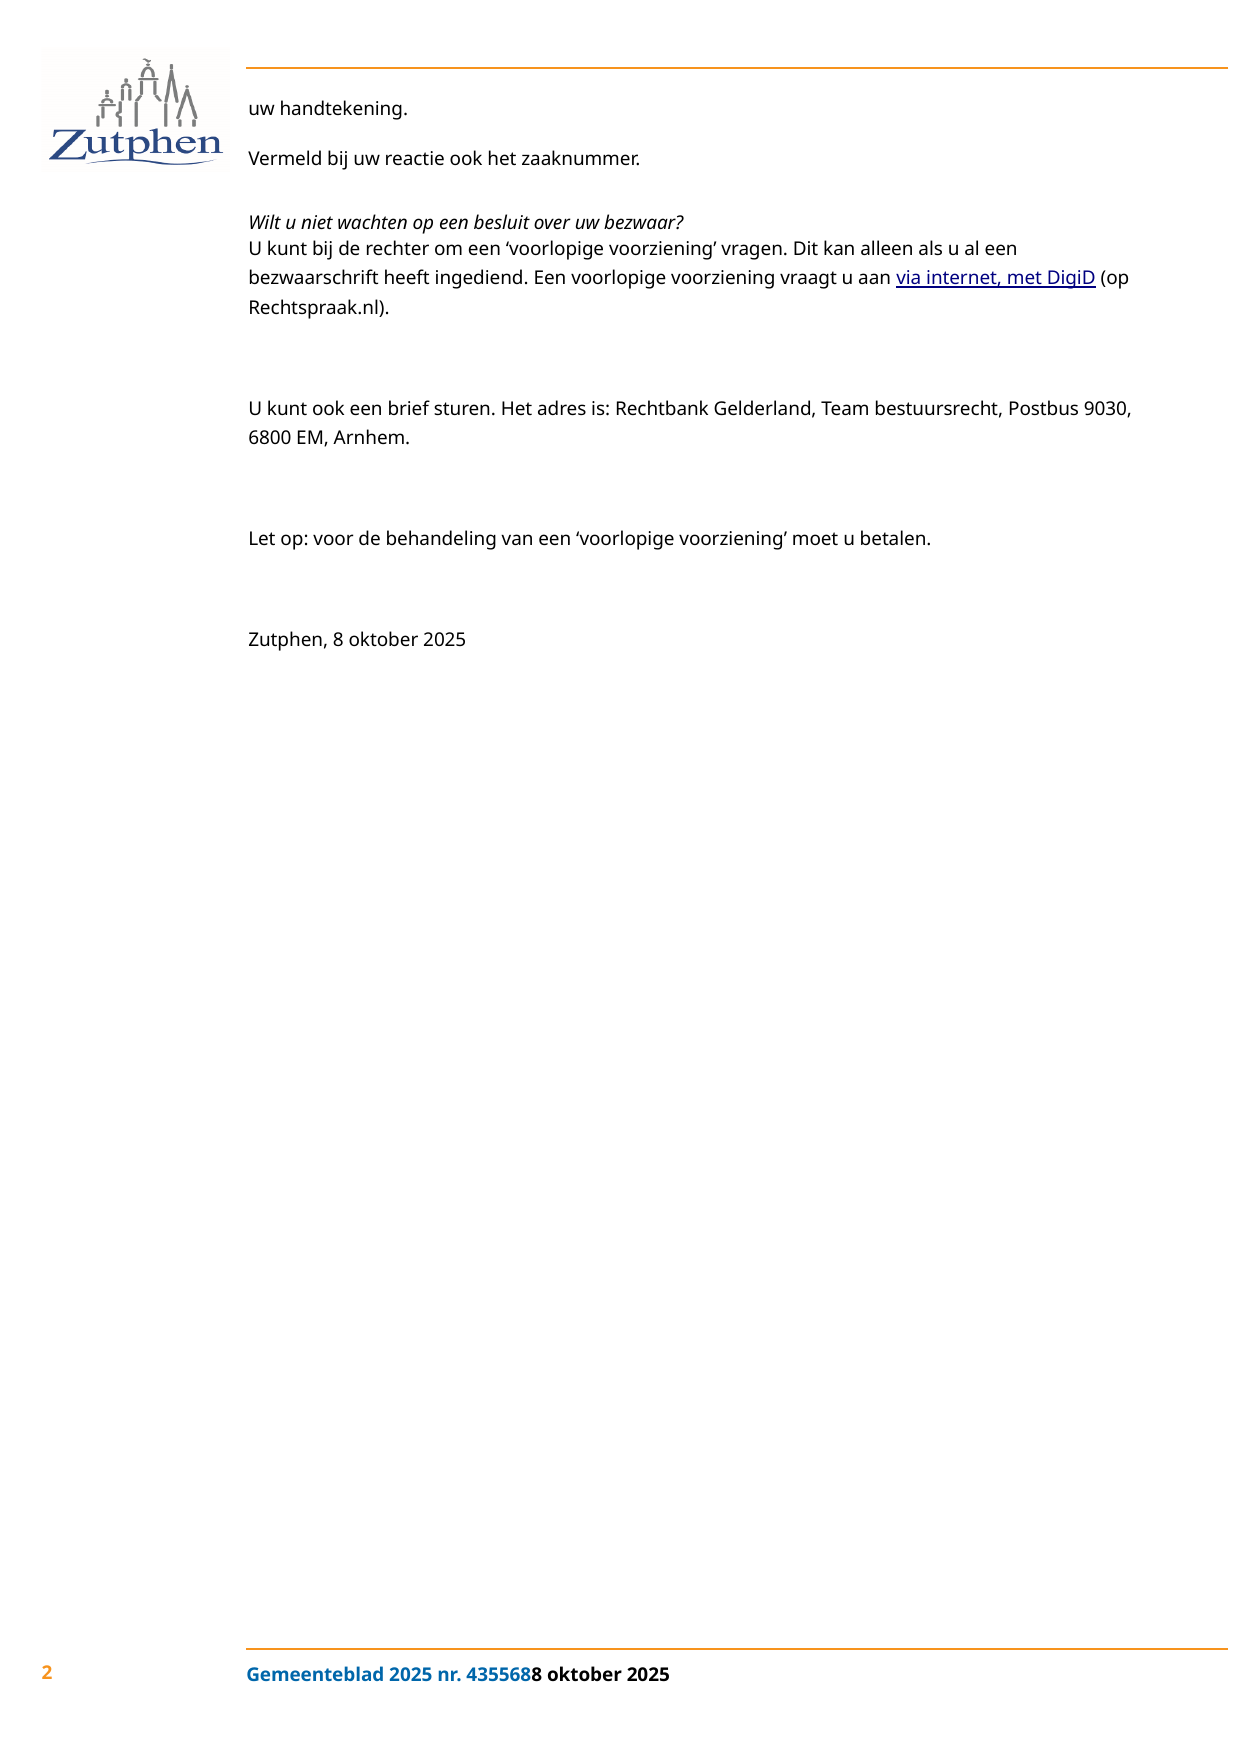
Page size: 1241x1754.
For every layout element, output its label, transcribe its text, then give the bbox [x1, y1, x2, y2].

text uw handtekening. [248, 95, 1152, 121]
text Wilt u niet wachten op een besluit over uw bezwaar? [248, 209, 1152, 235]
text U kunt ook een brief sturen. Het adres is: Rechtbank Gelderland, Team bestuursrecht, Postbus 9030, 6800 EM, Arnhem. [248, 395, 1152, 450]
text Zutphen, 8 oktober 2025 [248, 626, 1152, 652]
text Let op: voor de behandeling van een ‘voorlopige voorziening’ moet u betalen. [248, 525, 1152, 551]
picture [41, 47, 231, 172]
text U kunt bij de rechter om een ‘voorlopige voorziening’ vragen. Dit kan alleen als u al een bezwaarschrift heeft ingediend. Een voorlopige voorziening vraagt u aan via internet, met DigiD (op Rechtspraak.nl). [248, 235, 1152, 320]
text Vermeld bij uw reactie ook het zaaknummer. [248, 145, 1152, 171]
